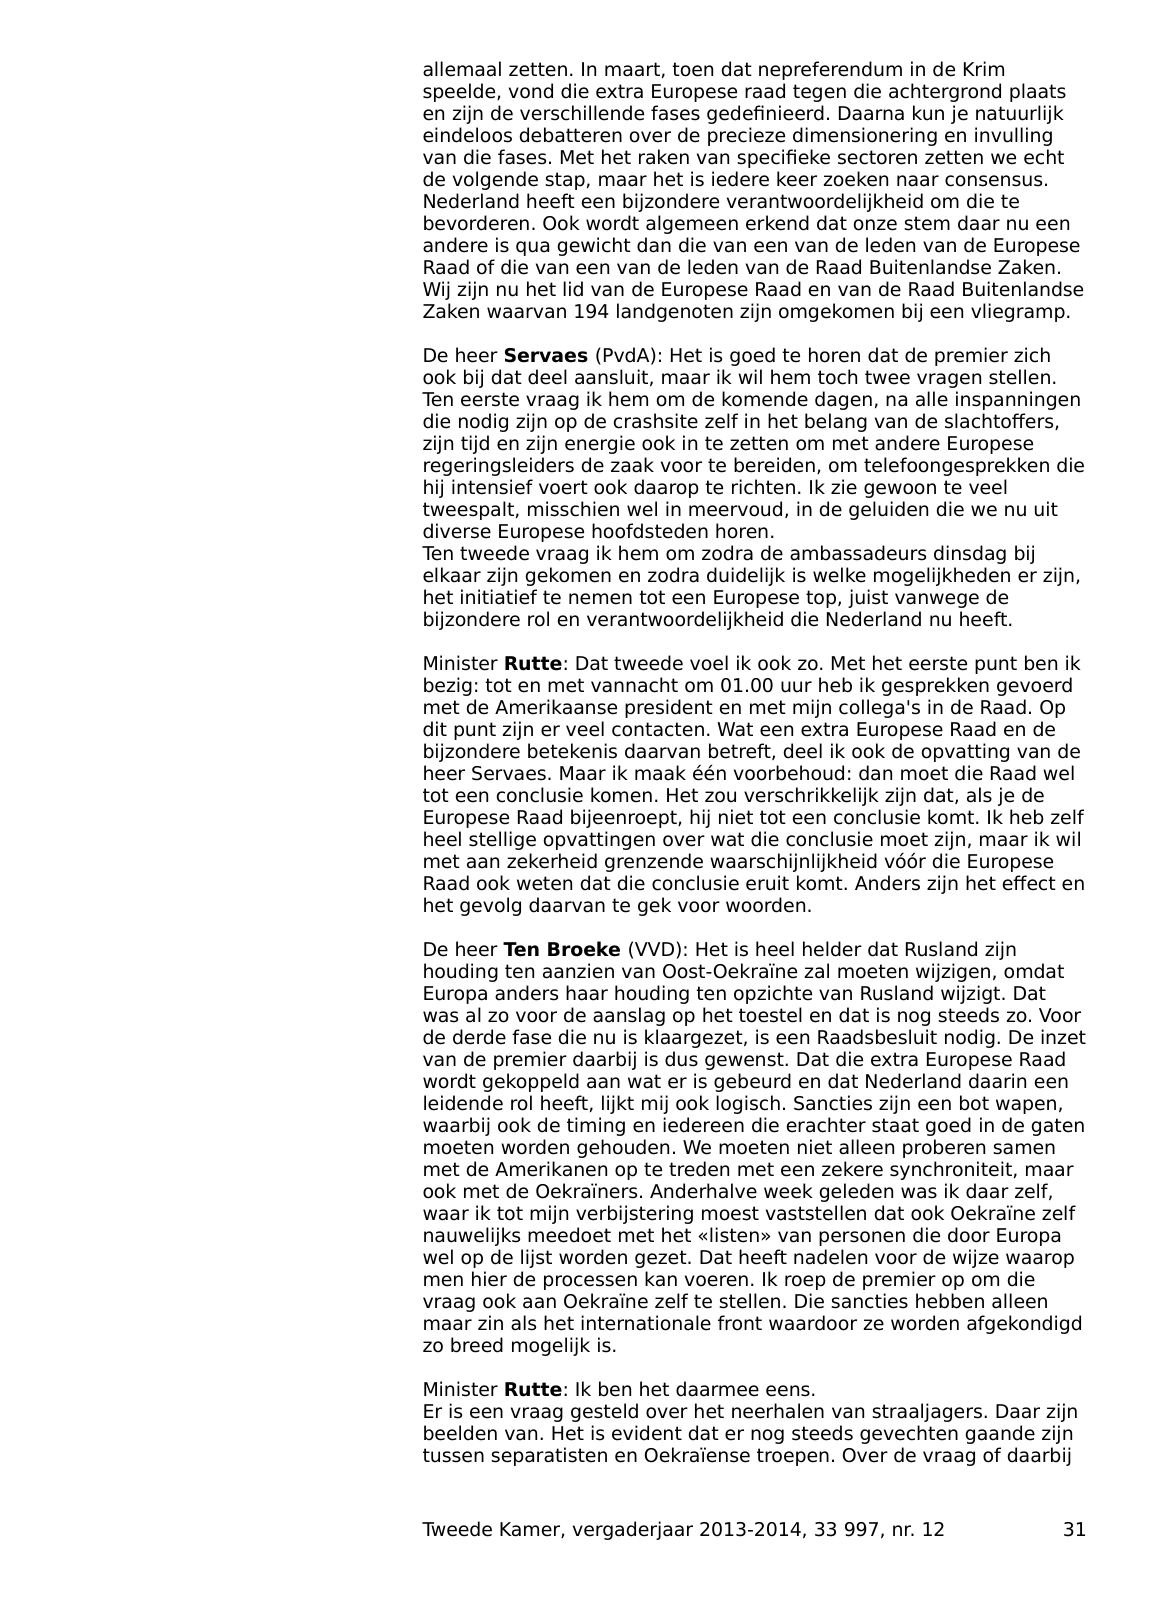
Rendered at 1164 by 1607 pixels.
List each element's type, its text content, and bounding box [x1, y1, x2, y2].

text Minister Rutte: Ik ben het daarmee eens. [422, 1379, 1087, 1401]
text De heer Ten Broeke (VVD): Het is heel helder dat Rusland zijn houding ten aanzien van Oost-Oekraïne zal moeten wijzigen, omdat Europa anders haar houding ten opzichte van Rusland wijzigt. Dat was al zo voor de aanslag op het toestel en dat is nog steeds zo. Voor de derde fase die nu is klaargezet, is een Raadsbesluit nodig. De inzet van de premier daarbij is dus gewenst. Dat die extra Europese Raad wordt gekoppeld aan wat er is gebeurd en dat Nederland daarin een leidende rol heeft, lijkt mij ook logisch. Sancties zijn een bot wapen, waarbij ook de timing en iedereen die erachter staat goed in de gaten moeten worden gehouden. We moeten niet alleen proberen samen met de Amerikanen op te treden met een zekere synchroniteit, maar ook met de Oekraïners. Anderhalve week geleden was ik daar zelf, waar ik tot mijn verbijstering moest vaststellen dat ook Oekraïne zelf nauwelijks meedoet met het «listen» van personen die door Europa wel op de lijst worden gezet. Dat heeft nadelen voor de wijze waarop men hier de processen kan voeren. Ik roep de premier op om die vraag ook aan Oekraïne zelf te stellen. Die sancties hebben alleen maar zin als het internationale front waardoor ze worden afgekondigd zo breed mogelijk is. [422, 939, 1087, 1356]
text De heer Servaes (PvdA): Het is goed te horen dat de premier zich ook bij dat deel aansluit, maar ik wil hem toch twee vragen stellen. Ten eerste vraag ik hem om de komende dagen, na alle inspanningen die nodig zijn op de crashsite zelf in het belang van de slachtoffers, zijn tijd en zijn energie ook in te zetten om met andere Europese regeringsleiders de zaak voor te bereiden, om telefoongesprekken die hij intensief voert ook daarop te richten. Ik zie gewoon te veel tweespalt, misschien wel in meervoud, in de geluiden die we nu uit diverse Europese hoofdsteden horen. [422, 345, 1087, 543]
text allemaal zetten. In maart, toen dat nepreferendum in de Krim speelde, vond die extra Europese raad tegen die achtergrond plaats en zijn de verschillende fases gedefinieerd. Daarna kun je natuurlijk eindeloos debatteren over de precieze dimensionering en invulling van die fases. Met het raken van specifieke sectoren zetten we echt de volgende stap, maar het is iedere keer zoeken naar consensus. Nederland heeft een bijzondere verantwoordelijkheid om die te bevorderen. Ook wordt algemeen erkend dat onze stem daar nu een andere is qua gewicht dan die van een van de leden van de Europese Raad of die van een van de leden van de Raad Buitenlandse Zaken. Wij zijn nu het lid van de Europese Raad en van de Raad Buitenlandse Zaken waarvan 194 landgenoten zijn omgekomen bij een vliegramp. [422, 59, 1087, 323]
text Minister Rutte: Dat tweede voel ik ook zo. Met het eerste punt ben ik bezig: tot en met vannacht om 01.00 uur heb ik gesprekken gevoerd met de Amerikaanse president en met mijn collega's in de Raad. Op dit punt zijn er veel contacten. Wat een extra Europese Raad en de bijzondere betekenis daarvan betreft, deel ik ook de opvatting van de heer Servaes. Maar ik maak één voorbehoud: dan moet die Raad wel tot een conclusie komen. Het zou verschrikkelijk zijn dat, als je de Europese Raad bijeenroept, hij niet tot een conclusie komt. Ik heb zelf heel stellige opvattingen over wat die conclusie moet zijn, maar ik wil met aan zekerheid grenzende waarschijnlijkheid vóór die Europese Raad ook weten dat die conclusie eruit komt. Anders zijn het effect en het gevolg daarvan te gek voor woorden. [422, 653, 1087, 917]
text Er is een vraag gesteld over het neerhalen van straaljagers. Daar zijn beelden van. Het is evident dat er nog steeds gevechten gaande zijn tussen separatisten en Oekraïense troepen. Over de vraag of daarbij [422, 1401, 1087, 1467]
text Ten tweede vraag ik hem om zodra de ambassadeurs dinsdag bij elkaar zijn gekomen en zodra duidelijk is welke mogelijkheden er zijn, het initiatief te nemen tot een Europese top, juist vanwege de bijzondere rol en verantwoordelijkheid die Nederland nu heeft. [422, 543, 1087, 631]
